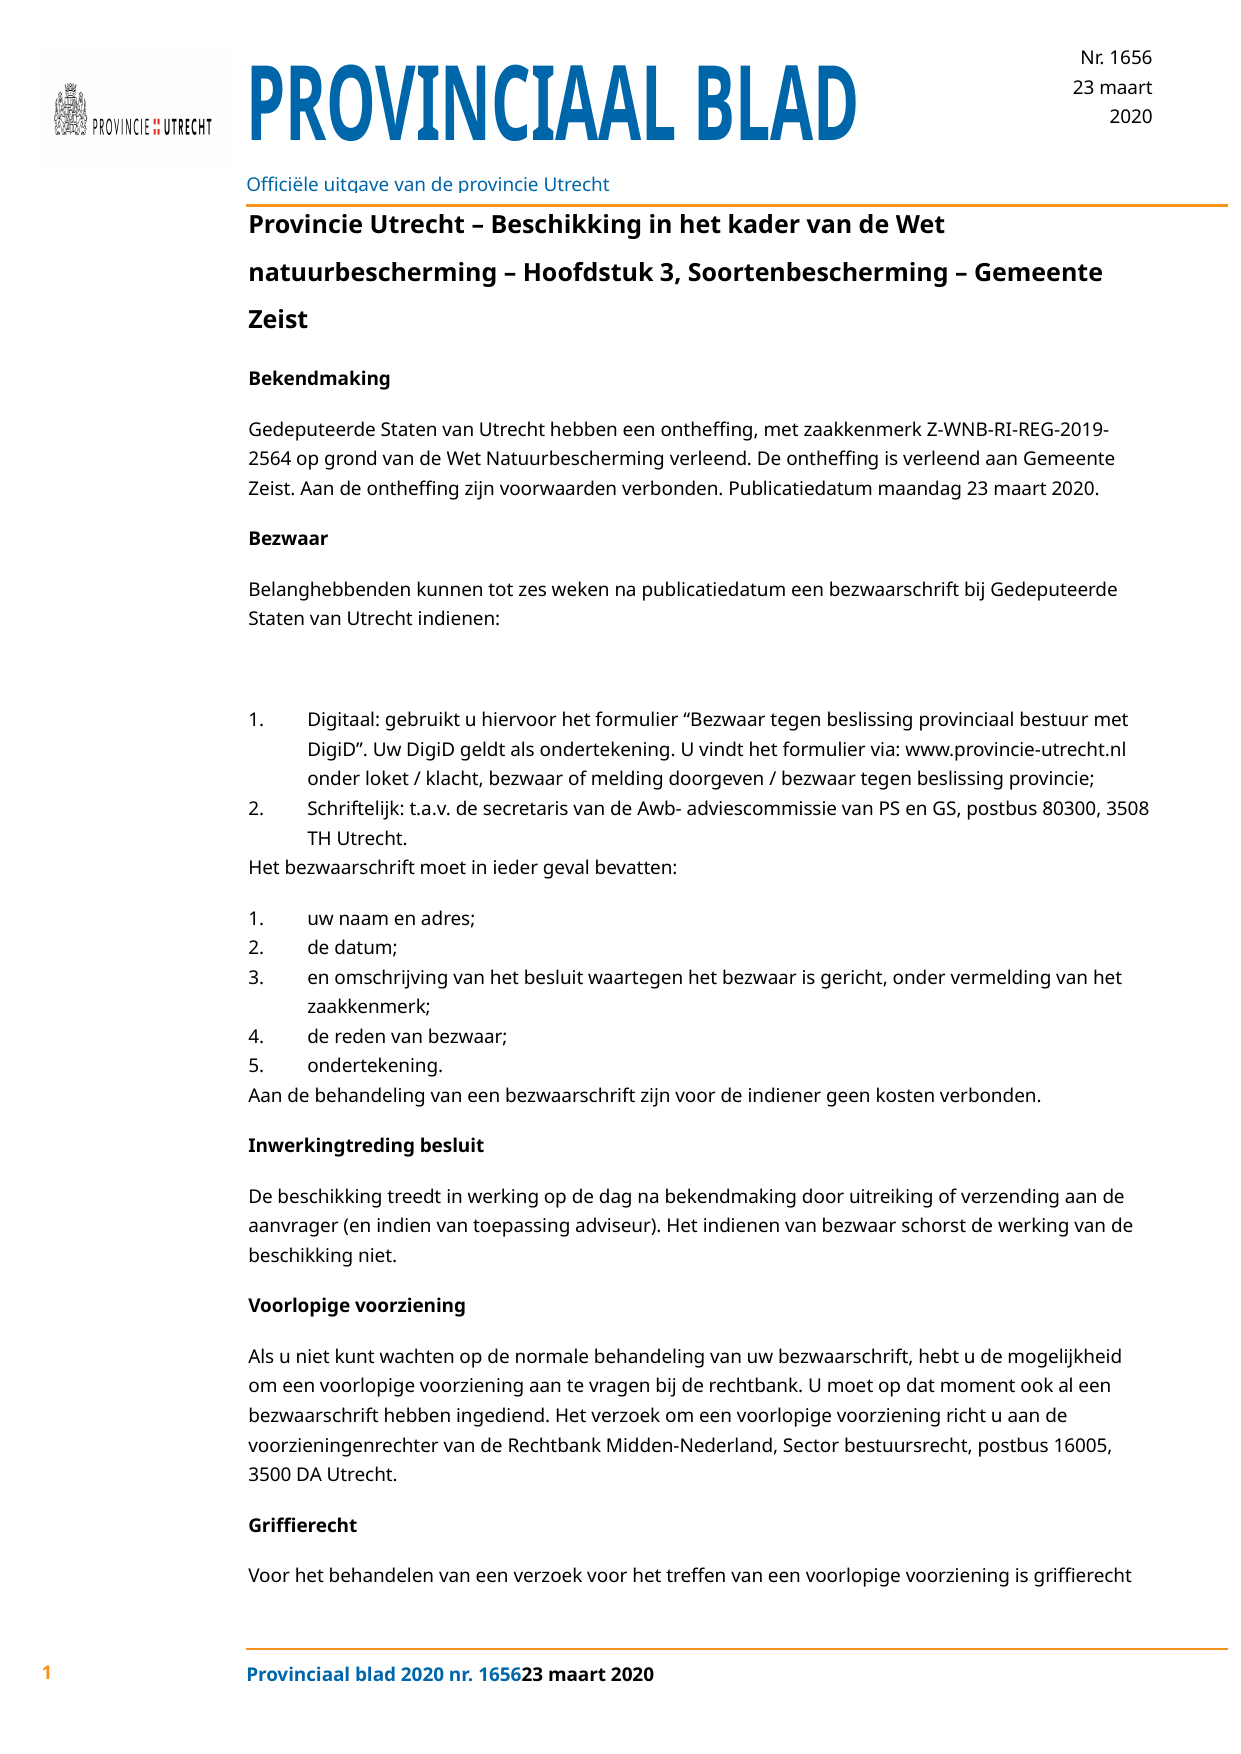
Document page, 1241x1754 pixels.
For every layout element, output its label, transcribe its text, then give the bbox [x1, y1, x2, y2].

list uw naam en adres; [248, 905, 1152, 930]
list ondertekening. [248, 1053, 1152, 1078]
list de reden van bezwaar; [248, 1023, 1152, 1049]
text Griffierecht [248, 1512, 1152, 1537]
picture [41, 47, 231, 172]
list en omschrijving van het besluit waartegen het bezwaar is gericht, onder vermelding van het zaakkenmerk; [248, 964, 1152, 1019]
text De beschikking treedt in werking op de dag na bekendmaking door uitreiking of verzending aan de aanvrager (en indien van toepassing adviseur). Het indienen van bezwaar schorst de werking van de beschikking niet. [248, 1183, 1152, 1268]
text Als u niet kunt wachten op de normale behandeling van uw bezwaarschrift, hebt u de mogelijkheid om een voorlopige voorziening aan te vragen bij de rechtbank. U moet op dat moment ook al een bezwaarschrift hebben ingediend. Het verzoek om een voorlopige voorziening richt u aan de voorzieningenrechter van de Rechtbank Midden-Nederland, Sector bestuursrecht, postbus 16005, 3500 DA Utrecht. [248, 1343, 1152, 1487]
text Voor het behandelen van een verzoek voor het treffen van een voorlopige voorziening is griffierecht [248, 1562, 1152, 1588]
text Aan de behandeling van een bezwaarschrift zijn voor de indiener geen kosten verbonden. [248, 1082, 1152, 1108]
list Schriftelijk: t.a.v. de secretaris van de Awb- adviescommissie van PS en GS, postbus 80300, 3508 TH Utrecht. [248, 795, 1152, 850]
text Het bezwaarschrift moet in ieder geval bevatten: [248, 854, 1152, 880]
list de datum; [248, 934, 1152, 960]
text Voorlopige voorziening [248, 1293, 1152, 1318]
text Bekendmaking [248, 366, 1152, 391]
text Provincie Utrecht – Beschikking in het kader van de Wet natuurbescherming – Hoofdstuk 3, Soortenbescherming – Gemeente Zeist [248, 207, 1152, 336]
list Digitaal: gebruikt u hiervoor het formulier “Bezwaar tegen beslissing provinciaal bestuur met DigiD”. Uw DigiD geldt als ondertekening. U vindt het formulier via: www.provincie-utrecht.nl onder loket / klacht, bezwaar of melding doorgeven / bezwaar tegen beslissing provincie; [248, 706, 1152, 791]
text Bezwaar [248, 526, 1152, 551]
text Inwerkingtreding besluit [248, 1133, 1152, 1158]
text Gedeputeerde Staten van Utrecht hebben een ontheffing, met zaakkenmerk Z-WNB-RI-REG-2019-2564 op grond van de Wet Natuurbescherming verleend. De ontheffing is verleend aan Gemeente Zeist. Aan de ontheffing zijn voorwaarden verbonden. Publicatiedatum maandag 23 maart 2020. [248, 416, 1152, 501]
text Belanghebbenden kunnen tot zes weken na publicatiedatum een bezwaarschrift bij Gedeputeerde Staten van Utrecht indienen: [248, 576, 1152, 631]
